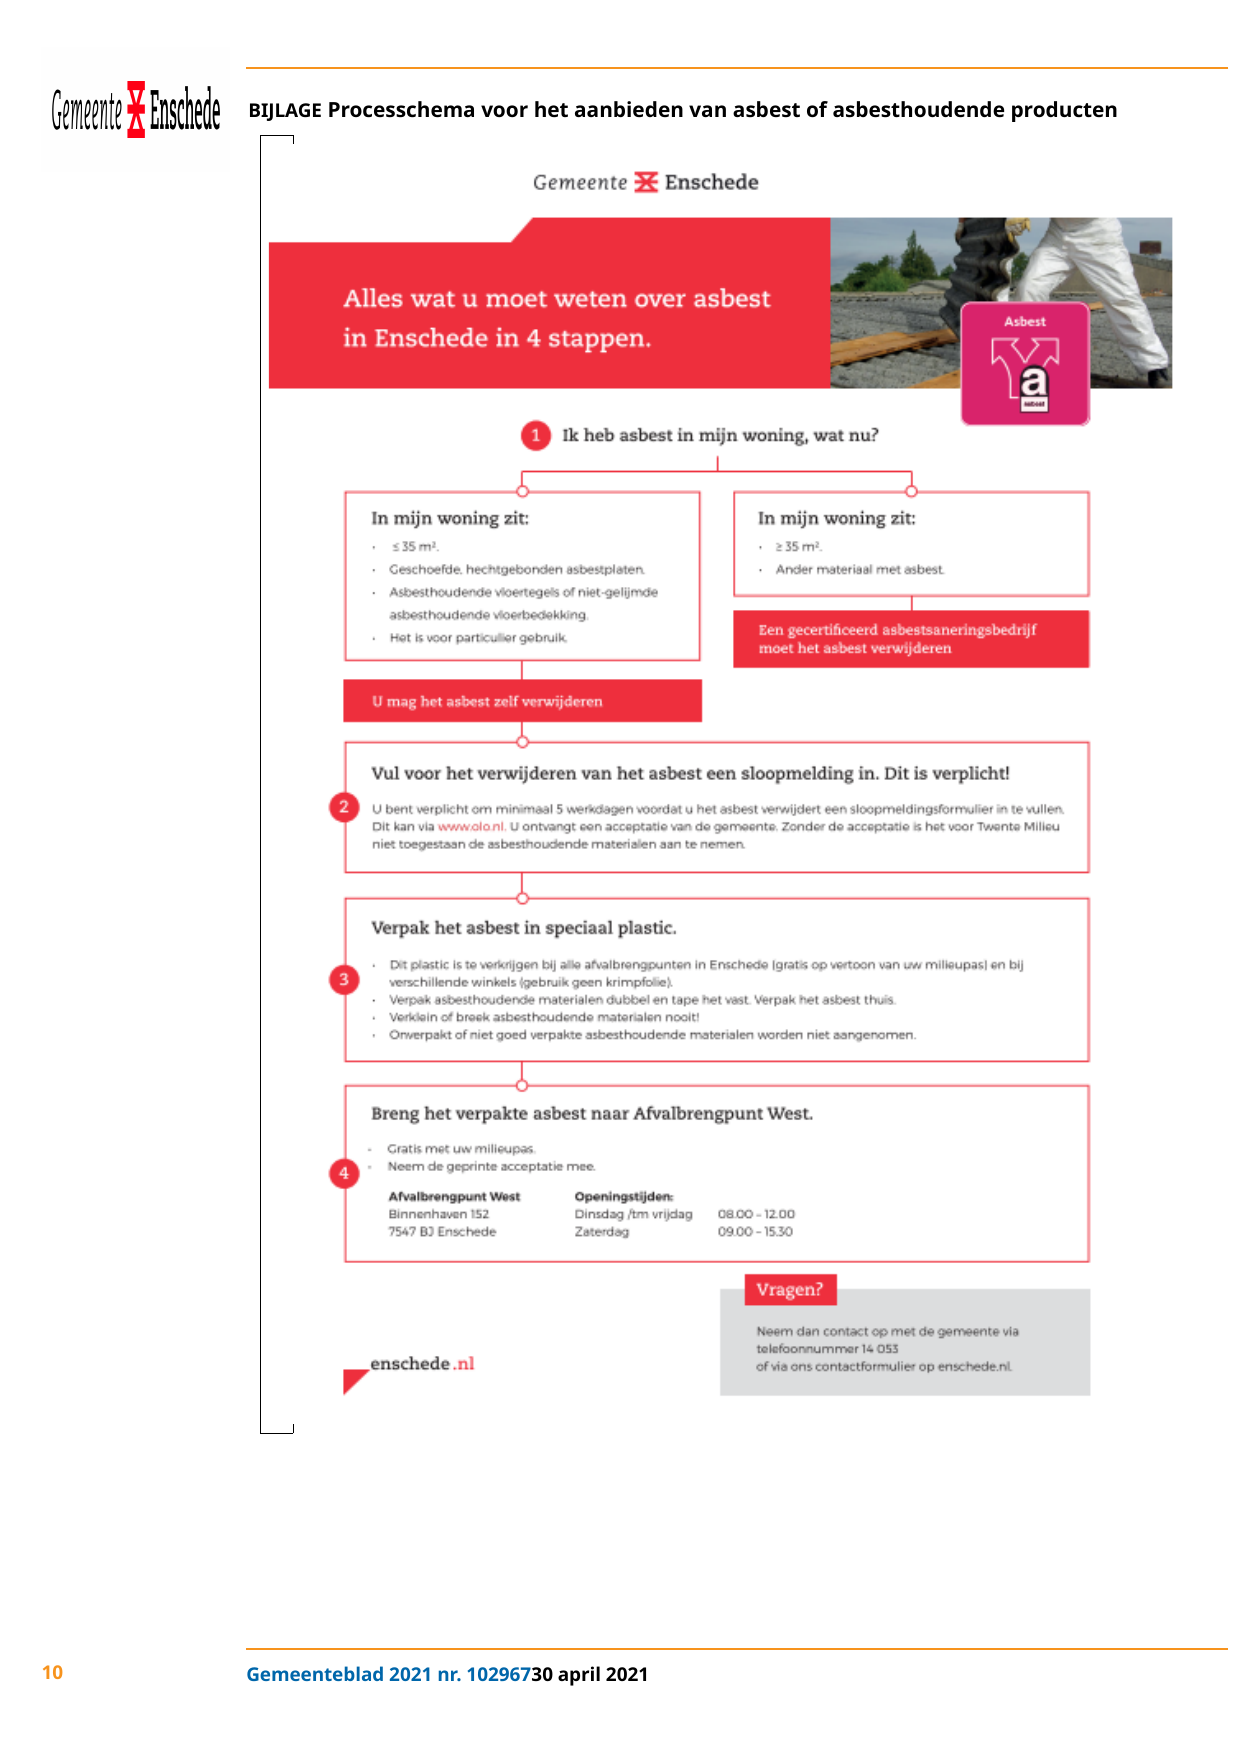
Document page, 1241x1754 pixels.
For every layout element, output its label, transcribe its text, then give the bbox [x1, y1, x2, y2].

text BIJLAGE Processchema voor het aanbieden van asbest of asbesthoudende producten [248, 95, 1152, 123]
picture [41, 47, 231, 172]
picture [268, 144, 1173, 1424]
